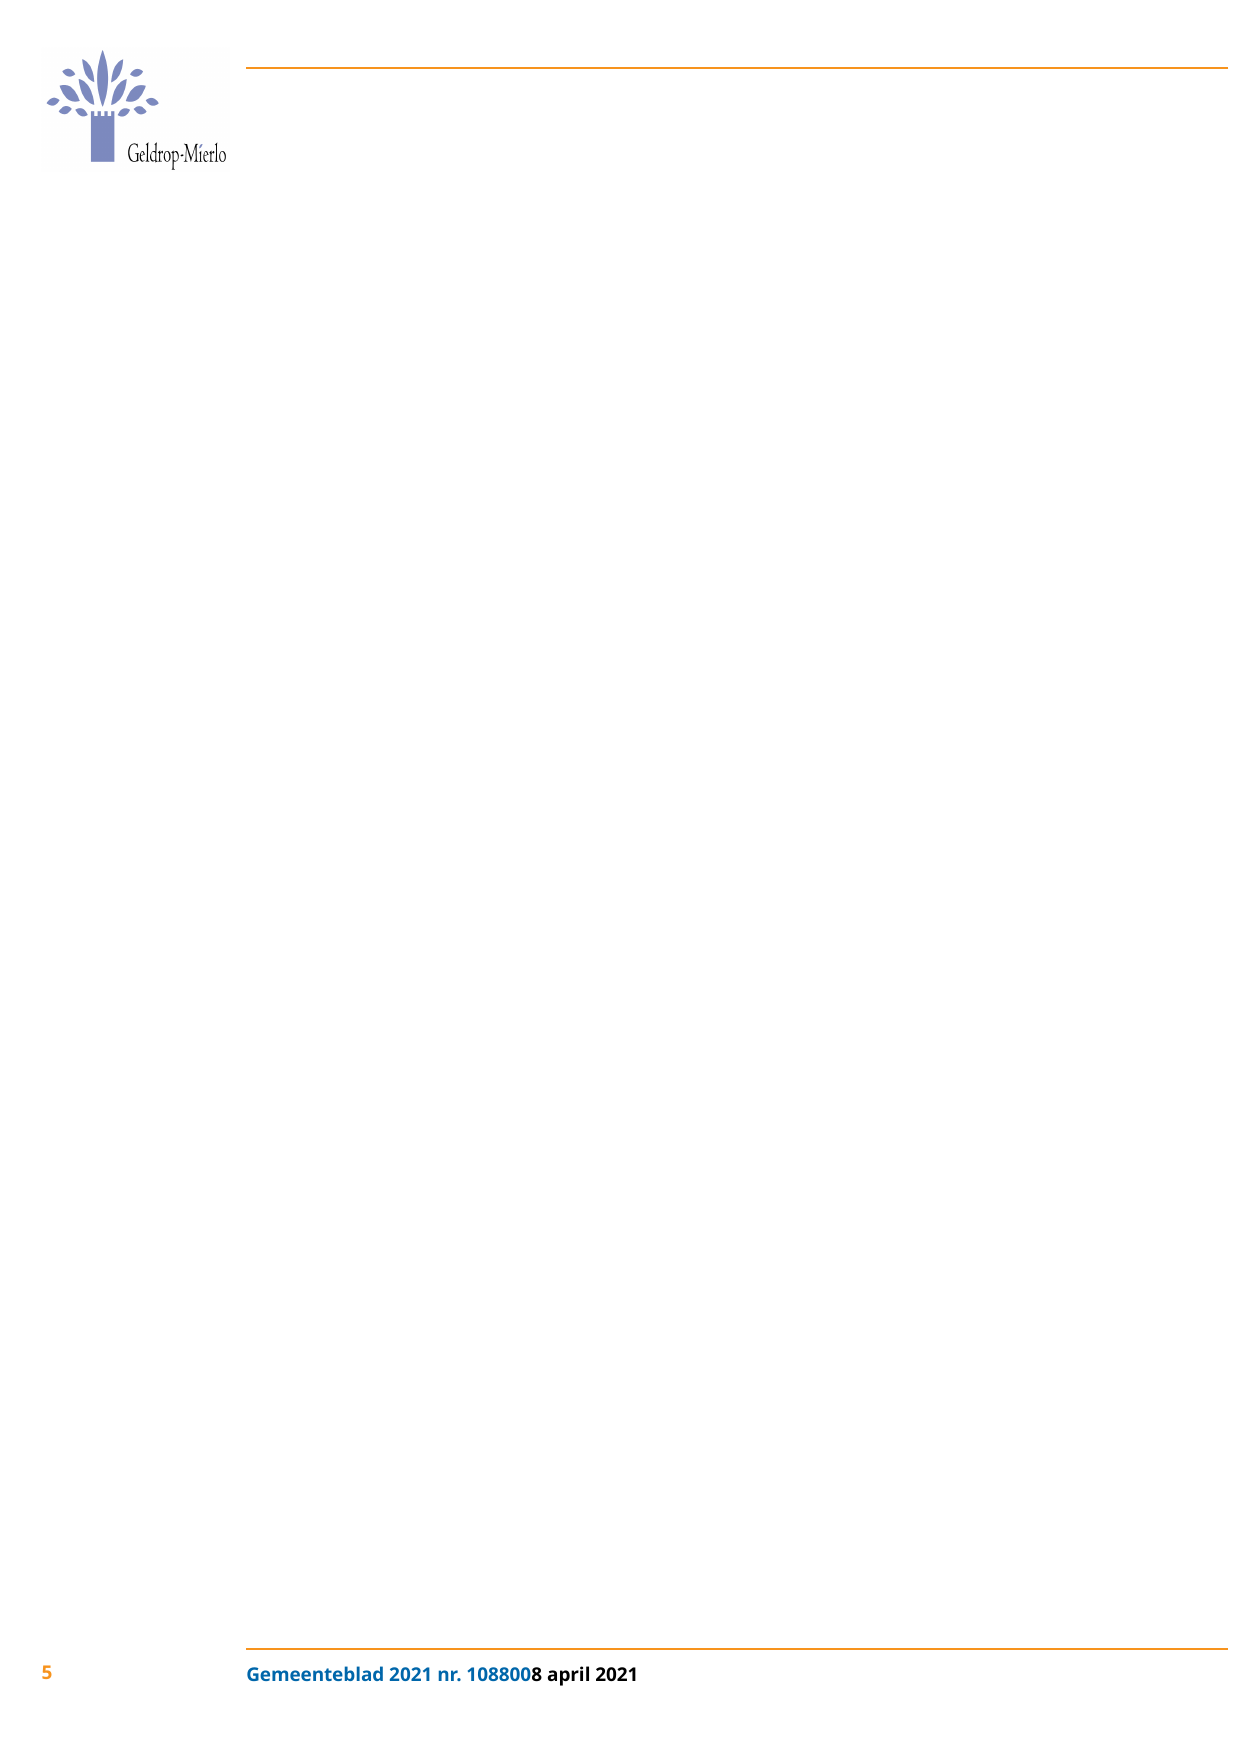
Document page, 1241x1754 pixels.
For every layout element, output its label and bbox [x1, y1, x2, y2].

picture [41, 47, 231, 172]
